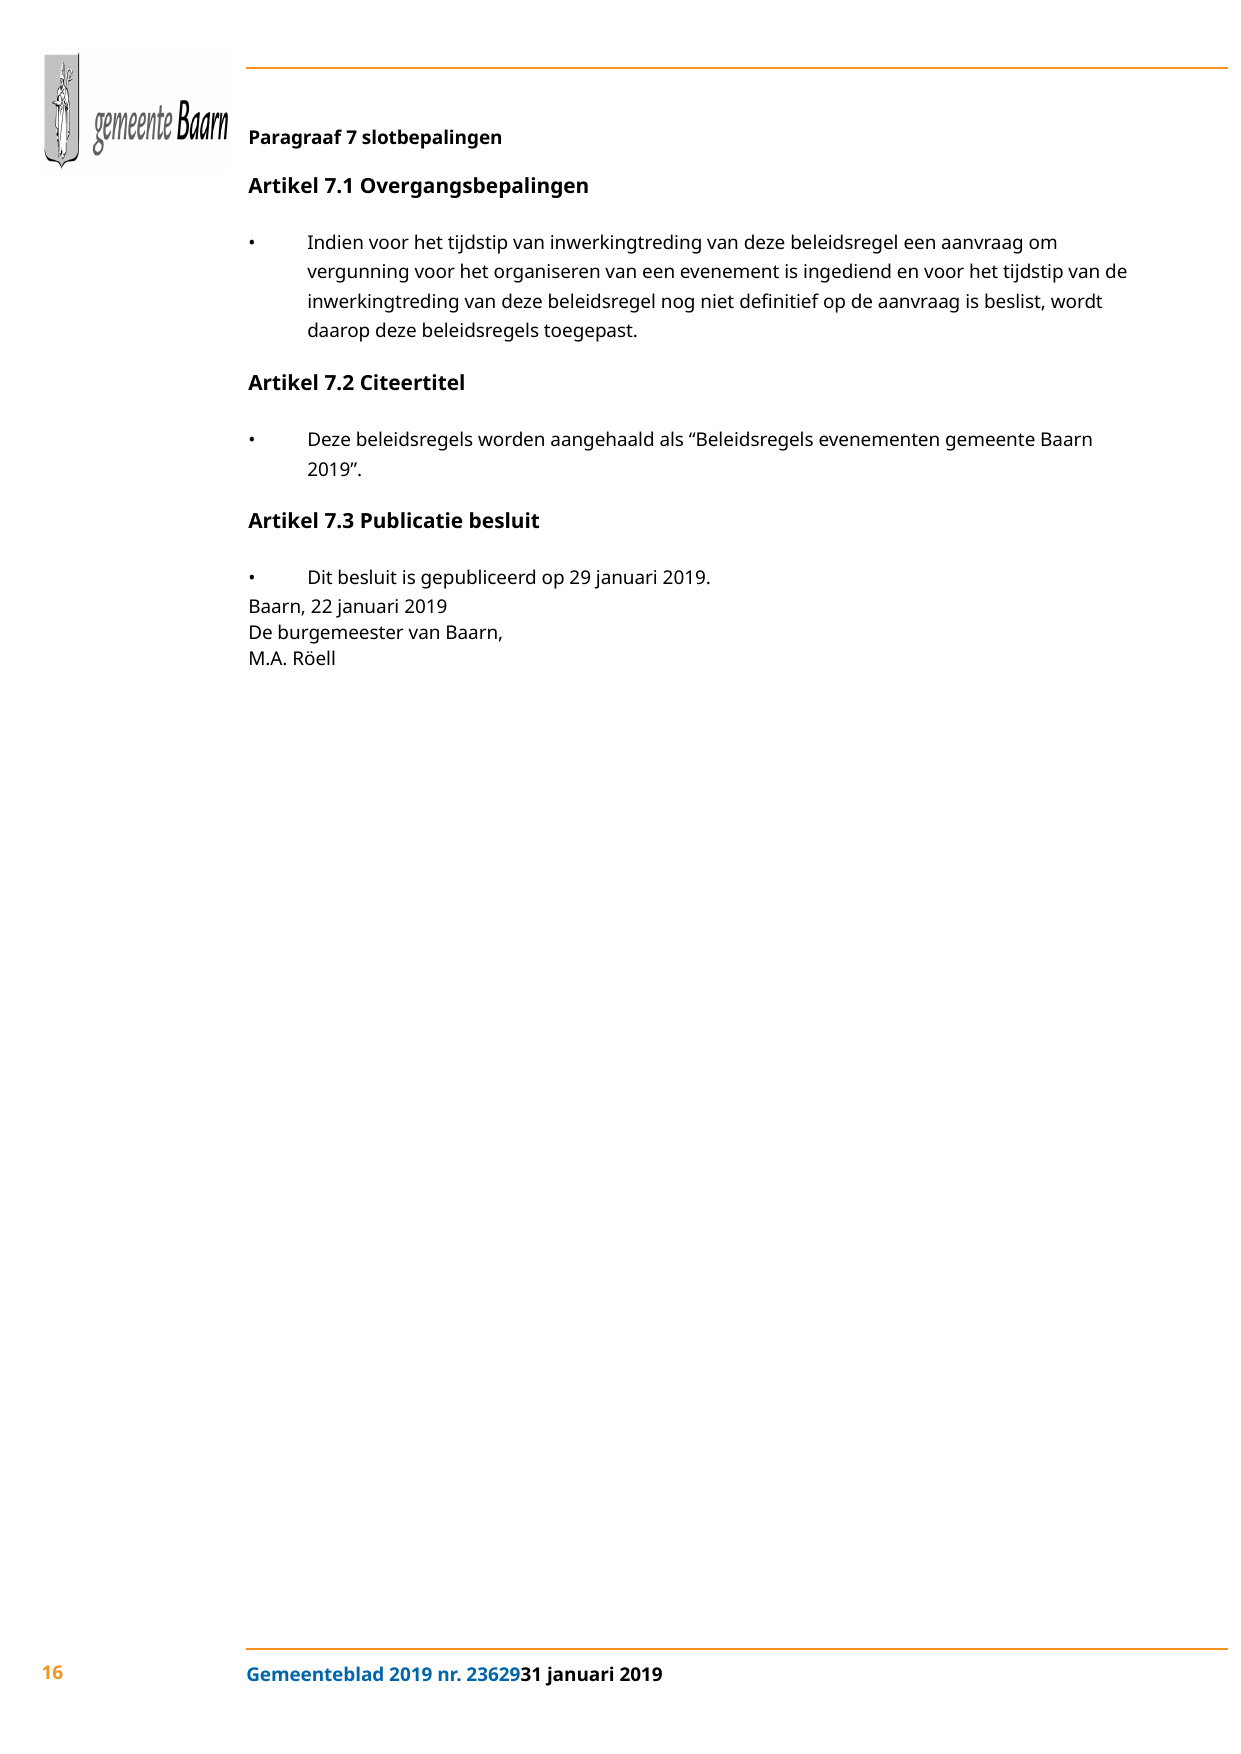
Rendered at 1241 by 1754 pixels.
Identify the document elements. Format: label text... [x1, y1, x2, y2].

text M.A. Röell [248, 645, 1152, 671]
text Artikel 7.3 Publicatie besluit [248, 506, 1152, 534]
text De burgemeester van Baarn, [248, 619, 1152, 645]
text Baarn, 22 januari 2019 [248, 594, 1152, 619]
text Artikel 7.1 Overgangsbepalingen [248, 171, 1152, 199]
list Deze beleidsregels worden aangehaald als “Beleidsregels evenementen gemeente Baarn 2019”. [248, 426, 1152, 481]
list Indien voor het tijdstip van inwerkingtreding van deze beleidsregel een aanvraag om vergunning voor het organiseren van een evenement is ingediend en voor het tijdstip van de inwerkingtreding van deze beleidsregel nog niet definitief op de aanvraag is beslist, wordt daarop deze beleidsregels toegepast. [248, 229, 1152, 343]
text Paragraaf 7 slotbepalingen [248, 124, 1152, 150]
picture [41, 47, 231, 172]
text Artikel 7.2 Citeertitel [248, 368, 1152, 397]
list Dit besluit is gepubliceerd op 29 januari 2019. [248, 564, 1152, 590]
